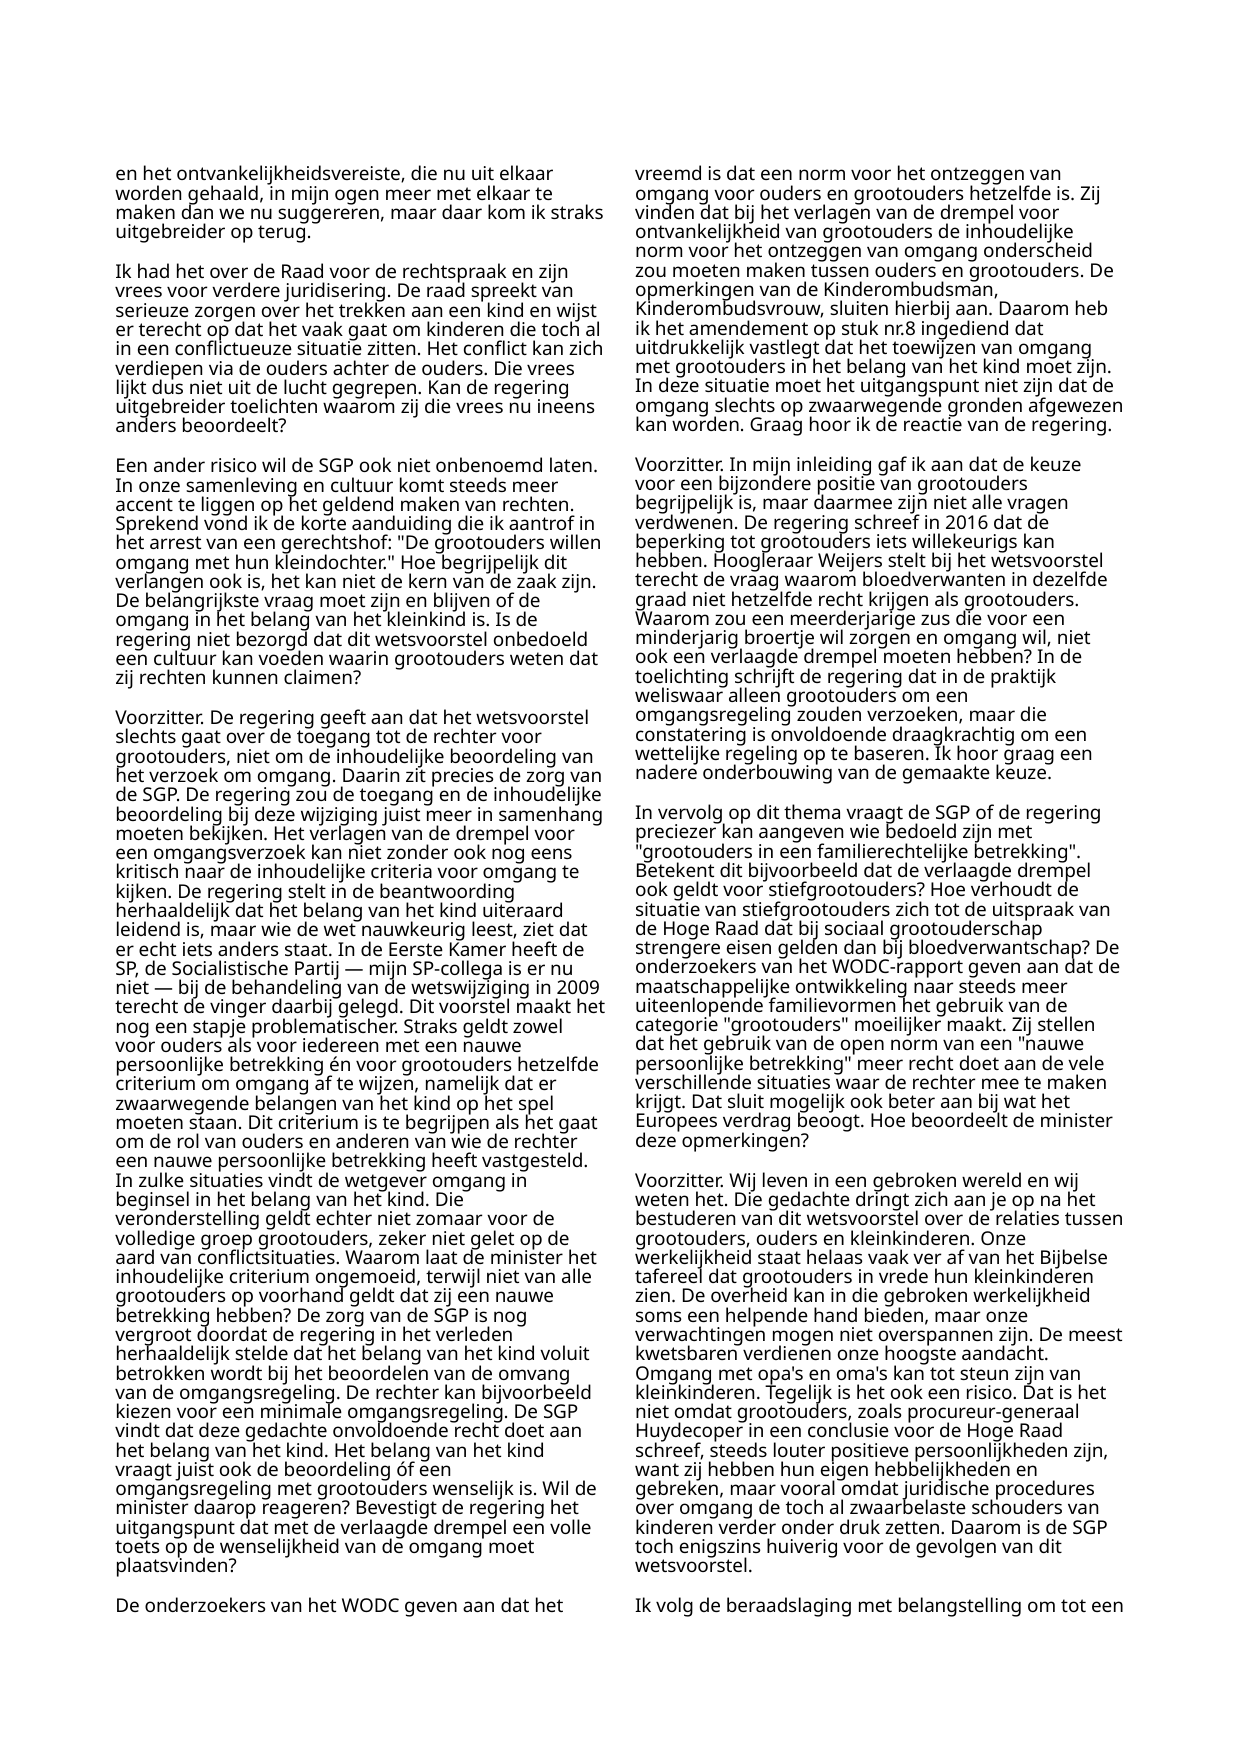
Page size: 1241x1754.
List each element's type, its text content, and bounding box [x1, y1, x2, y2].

text vreemd is dat een norm voor het ontzeggen van omgang voor ouders en grootouders hetzelfde is. Zij vinden dat bij het verlagen van de drempel voor ontvankelijkheid van grootouders de inhoudelijke norm voor het ontzeggen van omgang onderscheid zou moeten maken tussen ouders en grootouders. De opmerkingen van de Kinderombudsman, Kinderombudsvrouw, sluiten hierbij aan. Daarom heb ik het amendement op stuk nr.8 ingediend dat uitdrukkelijk vastlegt dat het toewijzen van omgang met grootouders in het belang van het kind moet zijn. In deze situatie moet het uitgangspunt niet zijn dat de omgang slechts op zwaarwegende gronden afgewezen kan worden. Graag hoor ik de reactie van de regering. [635, 165, 1125, 435]
text Voorzitter. De regering geeft aan dat het wetsvoorstel slechts gaat over de toegang tot de rechter voor grootouders, niet om de inhoudelijke beoordeling van het verzoek om omgang. Daarin zit precies de zorg van de SGP. De regering zou de toegang en de inhoudelijke beoordeling bij deze wijziging juist meer in samenhang moeten bekijken. Het verlagen van de drempel voor een omgangsverzoek kan niet zonder ook nog eens kritisch naar de inhoudelijke criteria voor omgang te kijken. De regering stelt in de beantwoording herhaaldelijk dat het belang van het kind uiteraard leidend is, maar wie de wet nauwkeurig leest, ziet dat er echt iets anders staat. In de Eerste Kamer heeft de SP, de Socialistische Partij — mijn SP-collega is er nu niet — bij de behandeling van de wetswijziging in 2009 terecht de vinger daarbij gelegd. Dit voorstel maakt het nog een stapje problematischer. Straks geldt zowel voor ouders als voor iedereen met een nauwe persoonlijke betrekking én voor grootouders hetzelfde criterium om omgang af te wijzen, namelijk dat er zwaarwegende belangen van het kind op het spel moeten staan. Dit criterium is te begrijpen als het gaat om de rol van ouders en anderen van wie de rechter een nauwe persoonlijke betrekking heeft vastgesteld. In zulke situaties vindt de wetgever omgang in beginsel in het belang van het kind. Die veronderstelling geldt echter niet zomaar voor de volledige groep grootouders, zeker niet gelet op de aard van conflictsituaties. Waarom laat de minister het inhoudelijke criterium ongemoeid, terwijl niet van alle grootouders op voorhand geldt dat zij een nauwe betrekking hebben? De zorg van de SGP is nog vergroot doordat de regering in het verleden herhaaldelijk stelde dat het belang van het kind voluit betrokken wordt bij het beoordelen van de omvang van de omgangsregeling. De rechter kan bijvoorbeeld kiezen voor een minimale omgangsregeling. De SGP vindt dat deze gedachte onvoldoende recht doet aan het belang van het kind. Het belang van het kind vraagt juist ook de beoordeling óf een omgangsregeling met grootouders wenselijk is. Wil de minister daarop reageren? Bevestigt de regering het uitgangspunt dat met de verlaagde drempel een volle toets op de wenselijkheid van de omgang moet plaatsvinden? [115, 709, 605, 1576]
text en het ontvankelijkheidsvereiste, die nu uit elkaar worden gehaald, in mijn ogen meer met elkaar te maken dan we nu suggereren, maar daar kom ik straks uitgebreider op terug. [115, 165, 605, 242]
text De onderzoekers van het WODC geven aan dat het [115, 1597, 605, 1616]
text Voorzitter. Wij leven in een gebroken wereld en wij weten het. Die gedachte dringt zich aan je op na het bestuderen van dit wetsvoorstel over de relaties tussen grootouders, ouders en kleinkinderen. Onze werkelijkheid staat helaas vaak ver af van het Bijbelse tafereel dat grootouders in vrede hun kleinkinderen zien. De overheid kan in die gebroken werkelijkheid soms een helpende hand bieden, maar onze verwachtingen mogen niet overspannen zijn. De meest kwetsbaren verdienen onze hoogste aandacht. Omgang met opa's en oma's kan tot steun zijn van kleinkinderen. Tegelijk is het ook een risico. Dat is het niet omdat grootouders, zoals procureur-generaal Huydecoper in een conclusie voor de Hoge Raad schreef, steeds louter positieve persoonlijkheden zijn, want zij hebben hun eigen hebbelijkheden en gebreken, maar vooral omdat juridische procedures over omgang de toch al zwaarbelaste schouders van kinderen verder onder druk zetten. Daarom is de SGP toch enigszins huiverig voor de gevolgen van dit wetsvoorstel. [635, 1172, 1125, 1576]
text Voorzitter. In mijn inleiding gaf ik aan dat de keuze voor een bijzondere positie van grootouders begrijpelijk is, maar daarmee zijn niet alle vragen verdwenen. De regering schreef in 2016 dat de beperking tot grootouders iets willekeurigs kan hebben. Hoogleraar Weijers stelt bij het wetsvoorstel terecht de vraag waarom bloedverwanten in dezelfde graad niet hetzelfde recht krijgen als grootouders. Waarom zou een meerderjarige zus die voor een minderjarig broertje wil zorgen en omgang wil, niet ook een verlaagde drempel moeten hebben? In de toelichting schrijft de regering dat in de praktijk weliswaar alleen grootouders om een omgangsregeling zouden verzoeken, maar die constatering is onvoldoende draagkrachtig om een wettelijke regeling op te baseren. Ik hoor graag een nadere onderbouwing van de gemaakte keuze. [635, 456, 1125, 783]
text Ik had het over de Raad voor de rechtspraak en zijn vrees voor verdere juridisering. De raad spreekt van serieuze zorgen over het trekken aan een kind en wijst er terecht op dat het vaak gaat om kinderen die toch al in een conflictueuze situatie zitten. Het conflict kan zich verdiepen via de ouders achter de ouders. Die vrees lijkt dus niet uit de lucht gegrepen. Kan de regering uitgebreider toelichten waarom zij die vrees nu ineens anders beoordeelt? [115, 263, 605, 437]
text Ik volg de beraadslaging met belangstelling om tot een [635, 1597, 1125, 1616]
text Een ander risico wil de SGP ook niet onbenoemd laten. In onze samenleving en cultuur komt steeds meer accent te liggen op het geldend maken van rechten. Sprekend vond ik de korte aanduiding die ik aantrof in het arrest van een gerechtshof: "De grootouders willen omgang met hun kleindochter." Hoe begrijpelijk dit verlangen ook is, het kan niet de kern van de zaak zijn. De belangrijkste vraag moet zijn en blijven of de omgang in het belang van het kleinkind is. Is de regering niet bezorgd dat dit wetsvoorstel onbedoeld een cultuur kan voeden waarin grootouders weten dat zij rechten kunnen claimen? [115, 457, 605, 688]
text In vervolg op dit thema vraagt de SGP of de regering preciezer kan aangeven wie bedoeld zijn met "grootouders in een familierechtelijke betrekking". Betekent dit bijvoorbeeld dat de verlaagde drempel ook geldt voor stiefgrootouders? Hoe verhoudt de situatie van stiefgrootouders zich tot de uitspraak van de Hoge Raad dat bij sociaal grootouderschap strengere eisen gelden dan bij bloedverwantschap? De onderzoekers van het WODC-rapport geven aan dat de maatschappelijke ontwikkeling naar steeds meer uiteenlopende familievormen het gebruik van de categorie "grootouders" moeilijker maakt. Zij stellen dat het gebruik van de open norm van een "nauwe persoonlijke betrekking" meer recht doet aan de vele verschillende situaties waar de rechter mee te maken krijgt. Dat sluit mogelijk ook beter aan bij wat het Europees verdrag beoogt. Hoe beoordeelt de minister deze opmerkingen? [635, 804, 1125, 1151]
